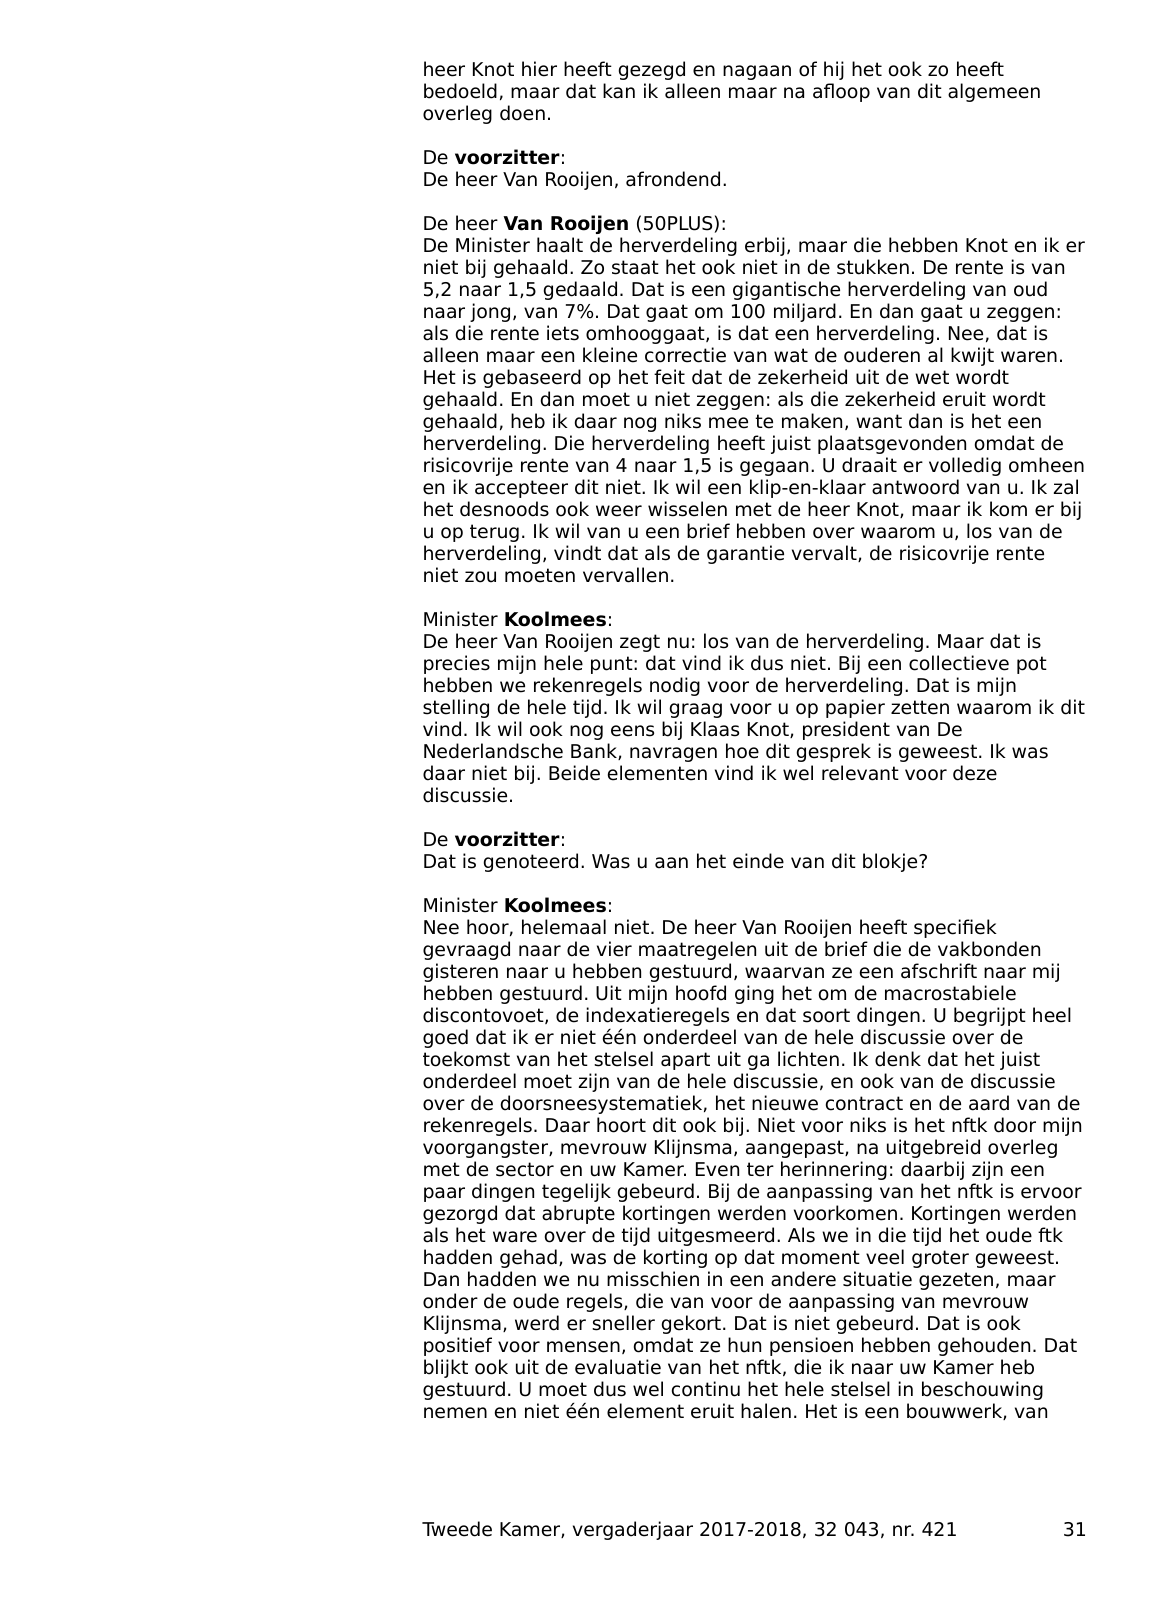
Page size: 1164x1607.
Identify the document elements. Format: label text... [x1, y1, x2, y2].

text De Minister haalt de herverdeling erbij, maar die hebben Knot en ik er niet bij gehaald. Zo staat het ook niet in de stukken. De rente is van 5,2 naar 1,5 gedaald. Dat is een gigantische herverdeling van oud naar jong, van 7%. Dat gaat om 100 miljard. En dan gaat u zeggen: als die rente iets omhooggaat, is dat een herverdeling. Nee, dat is alleen maar een kleine correctie van wat de ouderen al kwijt waren. Het is gebaseerd op het feit dat de zekerheid uit de wet wordt gehaald. En dan moet u niet zeggen: als die zekerheid eruit wordt gehaald, heb ik daar nog niks mee te maken, want dan is het een herverdeling. Die herverdeling heeft juist plaatsgevonden omdat de risicovrije rente van 4 naar 1,5 is gegaan. U draait er volledig omheen en ik accepteer dit niet. Ik wil een klip-en-klaar antwoord van u. Ik zal het desnoods ook weer wisselen met de heer Knot, maar ik kom er bij u op terug. Ik wil van u een brief hebben over waarom u, los van de herverdeling, vindt dat als de garantie vervalt, de risicovrije rente niet zou moeten vervallen. [422, 235, 1087, 587]
text De heer Van Rooijen, afrondend. [422, 169, 1087, 191]
text heer Knot hier heeft gezegd en nagaan of hij het ook zo heeft bedoeld, maar dat kan ik alleen maar na afloop van dit algemeen overleg doen. [422, 59, 1087, 125]
text Dat is genoteerd. Was u aan het einde van dit blokje? [422, 851, 1087, 873]
text Nee hoor, helemaal niet. De heer Van Rooijen heeft specifiek gevraagd naar de vier maatregelen uit de brief die de vakbonden gisteren naar u hebben gestuurd, waarvan ze een afschrift naar mij hebben gestuurd. Uit mijn hoofd ging het om de macrostabiele discontovoet, de indexatieregels en dat soort dingen. U begrijpt heel goed dat ik er niet één onderdeel van de hele discussie over de toekomst van het stelsel apart uit ga lichten. Ik denk dat het juist onderdeel moet zijn van de hele discussie, en ook van de discussie over de doorsneesystematiek, het nieuwe contract en de aard van de rekenregels. Daar hoort dit ook bij. Niet voor niks is het nftk door mijn voorgangster, mevrouw Klijnsma, aangepast, na uitgebreid overleg met de sector en uw Kamer. Even ter herinnering: daarbij zijn een paar dingen tegelijk gebeurd. Bij de aanpassing van het nftk is ervoor gezorgd dat abrupte kortingen werden voorkomen. Kortingen werden als het ware over de tijd uitgesmeerd. Als we in die tijd het oude ftk hadden gehad, was de korting op dat moment veel groter geweest. Dan hadden we nu misschien in een andere situatie gezeten, maar onder de oude regels, die van voor de aanpassing van mevrouw Klijnsma, werd er sneller gekort. Dat is niet gebeurd. Dat is ook positief voor mensen, omdat ze hun pensioen hebben gehouden. Dat blijkt ook uit de evaluatie van het nftk, die ik naar uw Kamer heb gestuurd. U moet dus wel continu het hele stelsel in beschouwing nemen en niet één element eruit halen. Het is een bouwwerk, van [422, 917, 1087, 1423]
text De heer Van Rooijen (50PLUS): [422, 213, 1087, 235]
text Minister Koolmees: [422, 895, 1087, 917]
text De heer Van Rooijen zegt nu: los van de herverdeling. Maar dat is precies mijn hele punt: dat vind ik dus niet. Bij een collectieve pot hebben we rekenregels nodig voor de herverdeling. Dat is mijn stelling de hele tijd. Ik wil graag voor u op papier zetten waarom ik dit vind. Ik wil ook nog eens bij Klaas Knot, president van De Nederlandsche Bank, navragen hoe dit gesprek is geweest. Ik was daar niet bij. Beide elementen vind ik wel relevant voor deze discussie. [422, 631, 1087, 807]
text Minister Koolmees: [422, 609, 1087, 631]
text De voorzitter: [422, 829, 1087, 851]
text De voorzitter: [422, 147, 1087, 169]
